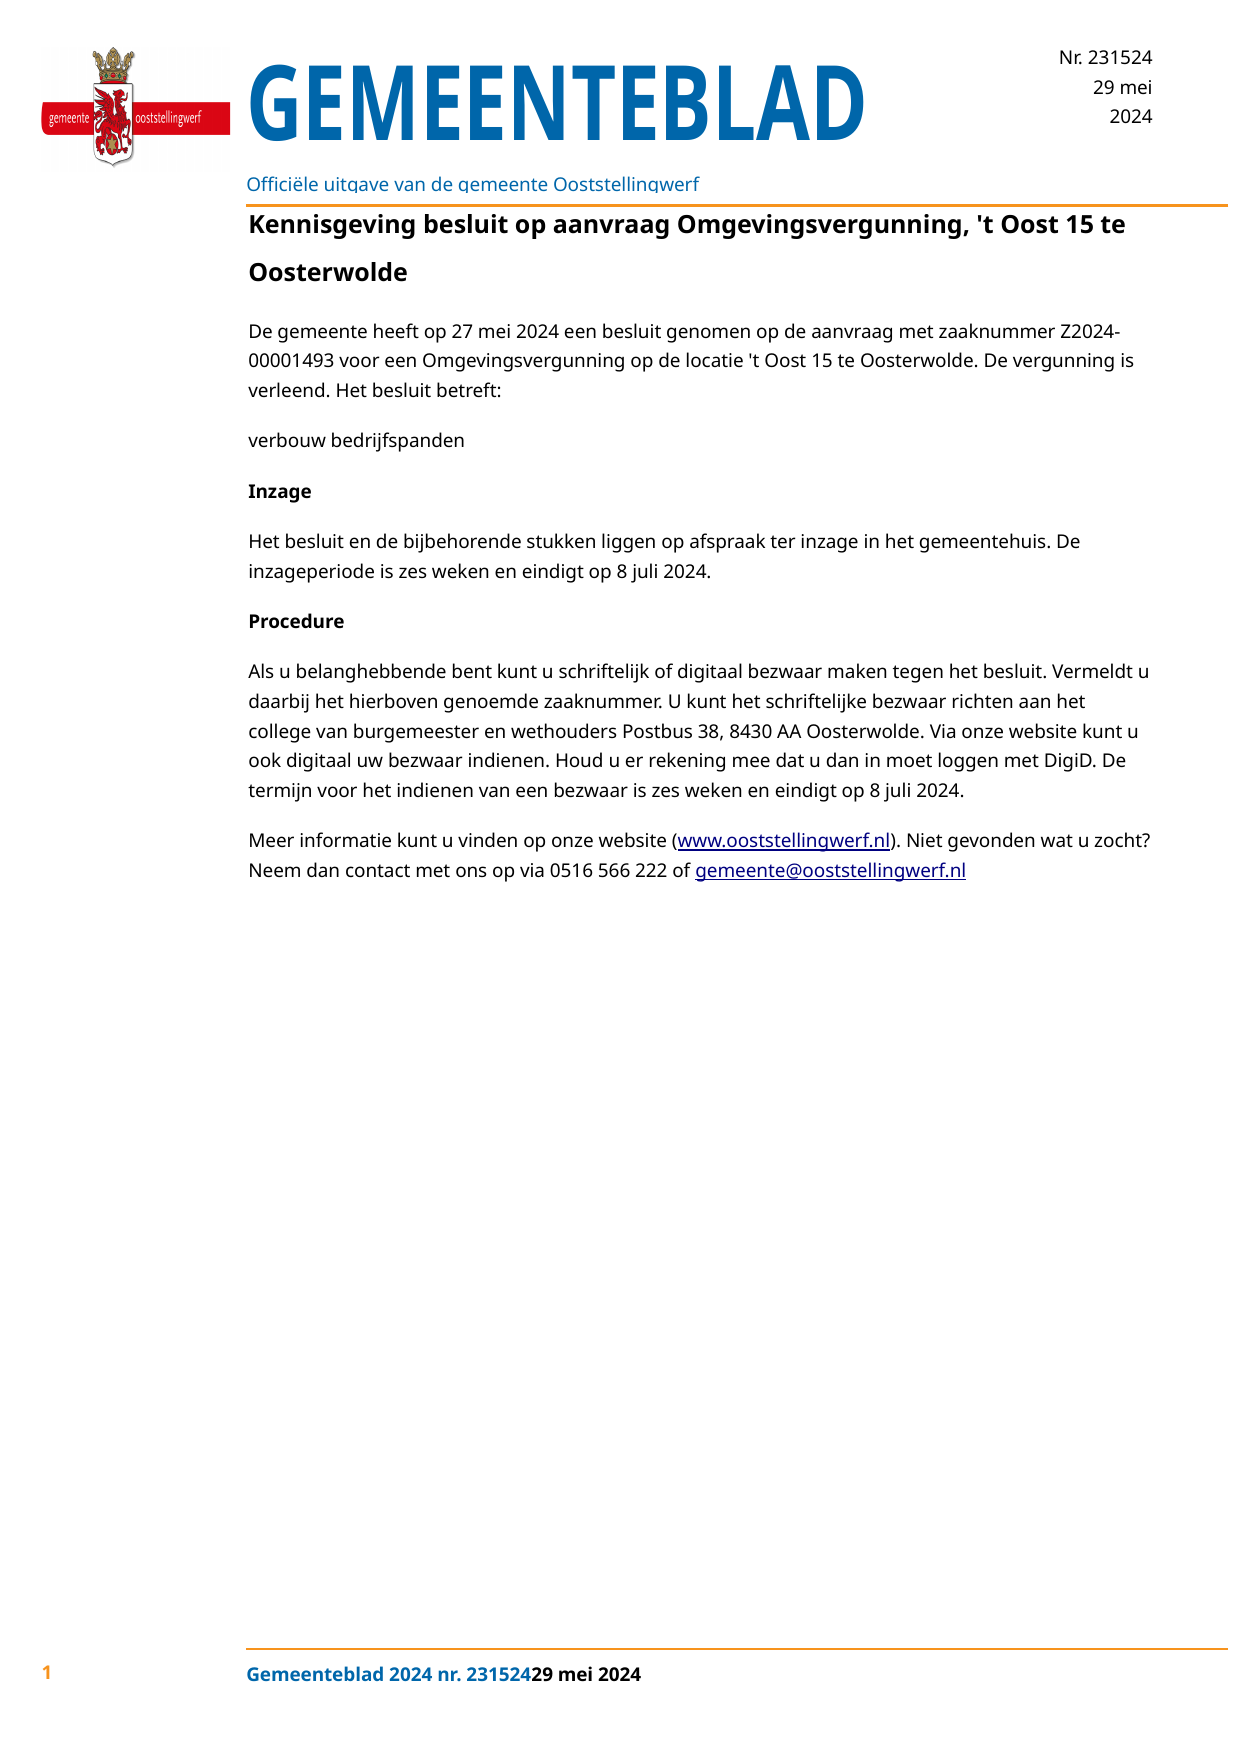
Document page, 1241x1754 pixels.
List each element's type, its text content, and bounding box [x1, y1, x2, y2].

text Meer informatie kunt u vinden op onze website (www.ooststellingwerf.nl). Niet gevonden wat u zocht? Neem dan contact met ons op via 0516 566 222 of gemeente@ooststellingwerf.nl [248, 827, 1152, 883]
text verbouw bedrijfspanden [248, 427, 1152, 453]
text Het besluit en de bijbehorende stukken liggen op afspraak ter inzage in het gemeentehuis. De inzageperiode is zes weken en eindigt op 8 juli 2024. [248, 528, 1152, 584]
text Procedure [248, 608, 1152, 634]
text Kennisgeving besluit op aanvraag Omgevingsvergunning, 't Oost 15 te Oosterwolde [248, 207, 1152, 288]
text De gemeente heeft op 27 mei 2024 een besluit genomen op de aanvraag met zaaknummer Z2024-00001493 voor een Omgevingsvergunning op de locatie 't Oost 15 te Oosterwolde. De vergunning is verleend. Het besluit betreft: [248, 318, 1152, 403]
text Inzage [248, 478, 1152, 504]
text Als u belanghebbende bent kunt u schriftelijk of digitaal bezwaar maken tegen het besluit. Vermeldt u daarbij het hierboven genoemde zaaknummer. U kunt het schriftelijke bezwaar richten aan het college van burgemeester en wethouders Postbus 38, 8430 AA Oosterwolde. Via onze website kunt u ook digitaal uw bezwaar indienen. Houd u er rekening mee dat u dan in moet loggen met DigiD. De termijn voor het indienen van een bezwaar is zes weken en eindigt op 8 juli 2024. [248, 659, 1152, 803]
picture [41, 47, 231, 172]
